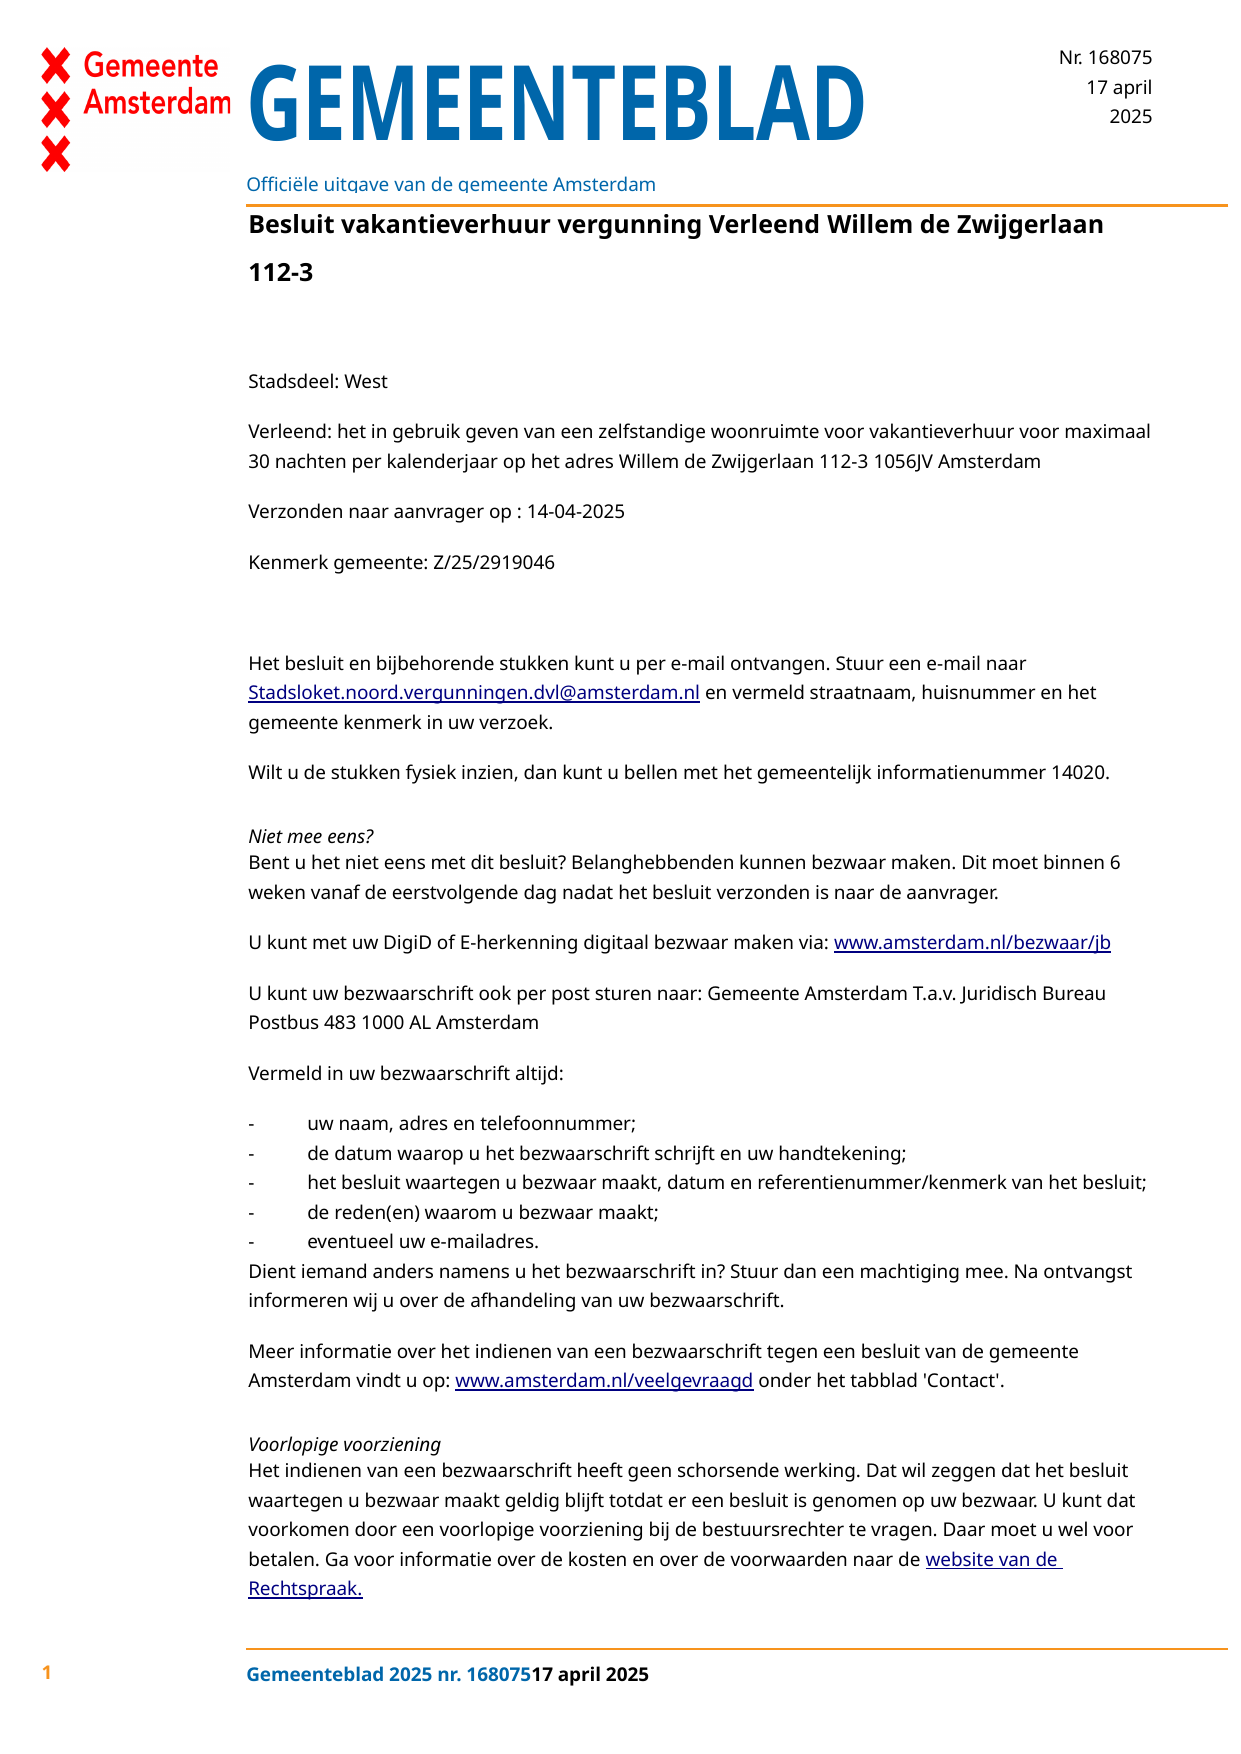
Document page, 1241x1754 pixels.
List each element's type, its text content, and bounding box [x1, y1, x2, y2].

list de reden(en) waarom u bezwaar maakt; [248, 1199, 1152, 1224]
text Bent u het niet eens met dit besluit? Belanghebbenden kunnen bezwaar maken. Dit moet binnen 6 weken vanaf de eerstvolgende dag nadat het besluit verzonden is naar de aanvrager. [248, 849, 1152, 904]
text U kunt uw bezwaarschrift ook per post sturen naar: Gemeente Amsterdam T.a.v. Juridisch Bureau Postbus 483 1000 AL Amsterdam [248, 980, 1152, 1035]
text Het besluit en bijbehorende stukken kunt u per e-mail ontvangen. Stuur een e-mail naar Stadsloket.noord.vergunningen.dvl@amsterdam.nl en vermeld straatnaam, huisnummer en het gemeente kenmerk in uw verzoek. [248, 650, 1152, 735]
text U kunt met uw DigiD of E-herkenning digitaal bezwaar maken via: www.amsterdam.nl/bezwaar/jb [248, 929, 1152, 955]
text Het indienen van een bezwaarschrift heeft geen schorsende werking. Dat wil zeggen dat het besluit waartegen u bezwaar maakt geldig blijft totdat er een besluit is genomen op uw bezwaar. U kunt dat voorkomen door een voorlopige voorziening bij de bestuursrechter te vragen. Daar moet u wel voor betalen. Ga voor informatie over de kosten en over de voorwaarden naar de website van de Rechtspraak. [248, 1457, 1152, 1601]
list eventueel uw e-mailadres. [248, 1228, 1152, 1254]
text Vermeld in uw bezwaarschrift altijd: [248, 1060, 1152, 1085]
text Niet mee eens? [248, 823, 1152, 849]
text Verleend: het in gebruik geven van een zelfstandige woonruimte voor vakantieverhuur voor maximaal 30 nachten per kalenderjaar op het adres Willem de Zwijgerlaan 112-3 1056JV Amsterdam [248, 419, 1152, 474]
list de datum waarop u het bezwaarschrift schrijft en uw handtekening; [248, 1140, 1152, 1165]
text Verzonden naar aanvrager op : 14-04-2025 [248, 499, 1152, 524]
text Meer informatie over het indienen van een bezwaarschrift tegen een besluit van de gemeente Amsterdam vindt u op: www.amsterdam.nl/veelgevraagd onder het tabblad 'Contact'. [248, 1338, 1152, 1393]
text Kenmerk gemeente: Z/25/2919046 [248, 549, 1152, 575]
text Stadsdeel: West [248, 368, 1152, 394]
picture [41, 47, 231, 172]
text Voorlopige voorziening [248, 1432, 1152, 1457]
text Dient iemand anders namens u het bezwaarschrift in? Stuur dan een machtiging mee. Na ontvangst informeren wij u over de afhandeling van uw bezwaarschrift. [248, 1258, 1152, 1313]
text Wilt u de stukken fysiek inzien, dan kunt u bellen met het gemeentelijk informatienummer 14020. [248, 759, 1152, 785]
list uw naam, adres en telefoonnummer; [248, 1110, 1152, 1136]
list het besluit waartegen u bezwaar maakt, datum en referentienummer/kenmerk van het besluit; [248, 1169, 1152, 1195]
text Besluit vakantieverhuur vergunning Verleend Willem de Zwijgerlaan 112-3 [248, 207, 1152, 288]
